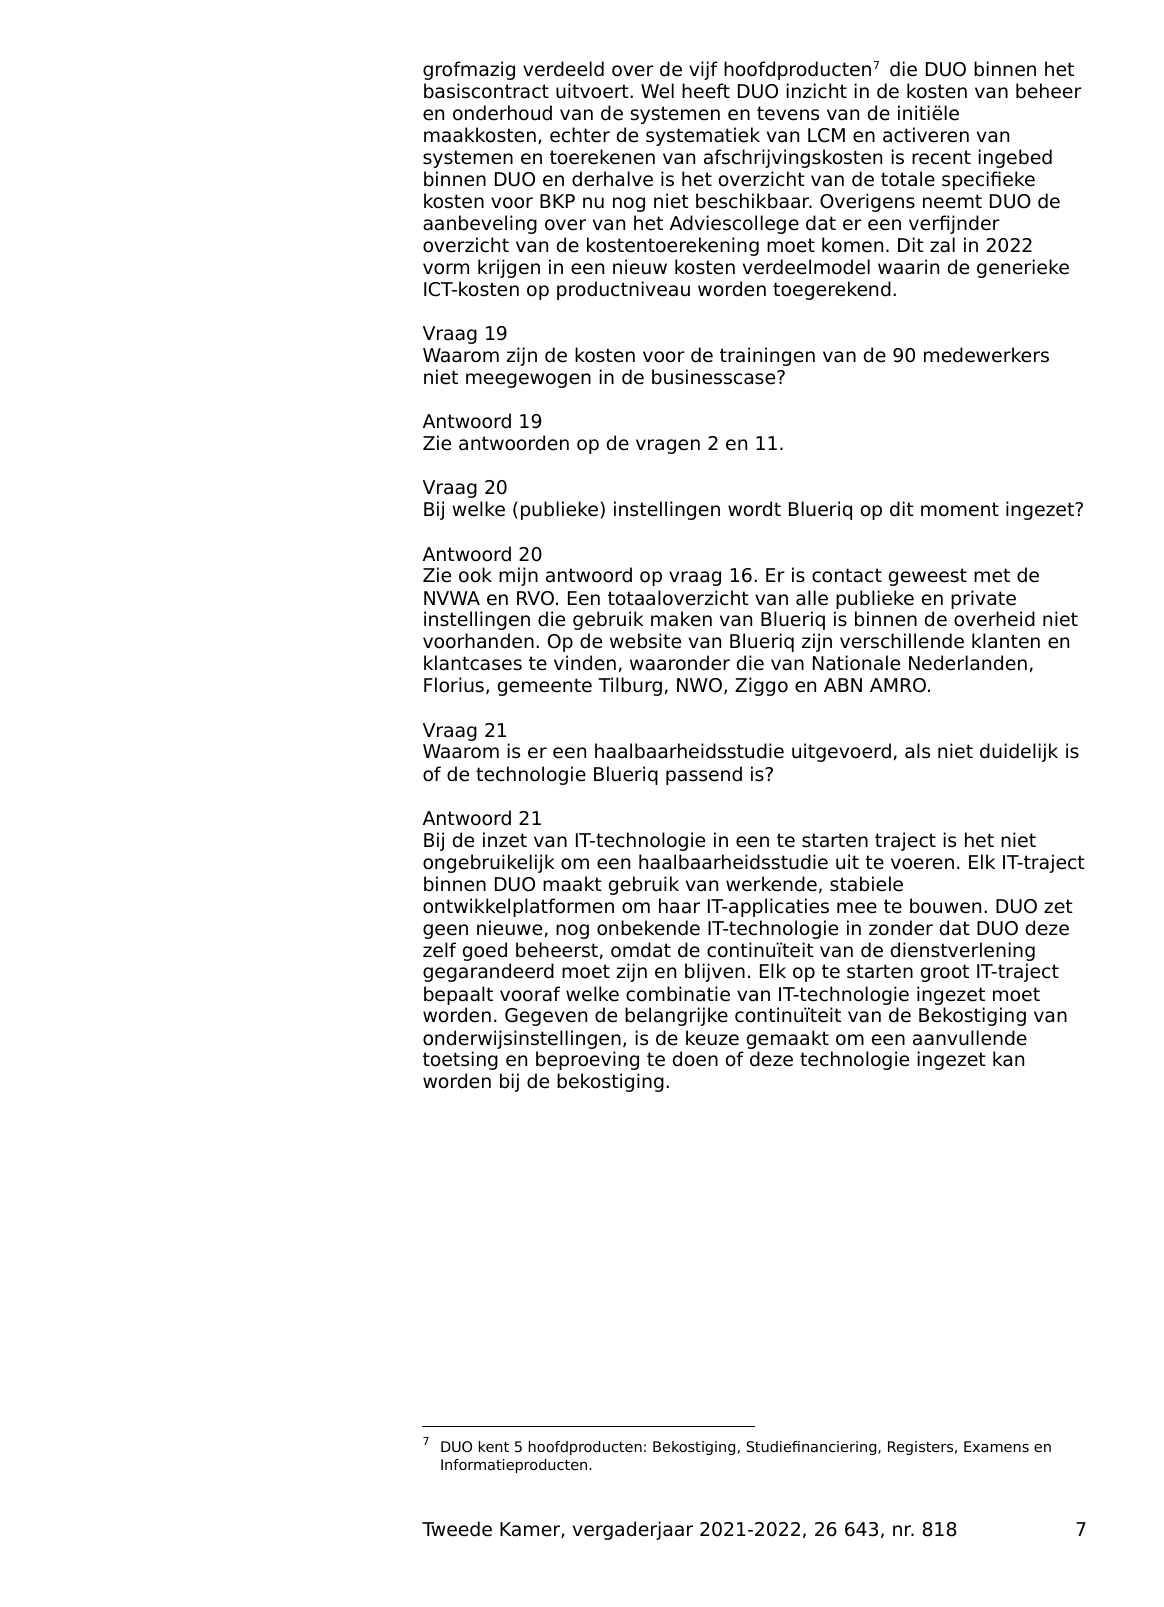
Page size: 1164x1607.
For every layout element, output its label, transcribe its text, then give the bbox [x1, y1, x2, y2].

text Waarom zijn de kosten voor de trainingen van de 90 medewerkers niet meegewogen in de businesscase? [422, 345, 1087, 389]
text Antwoord 19 [422, 411, 1087, 433]
text Waarom is er een haalbaarheidsstudie uitgevoerd, als niet duidelijk is of de technologie Blueriq passend is? [422, 741, 1087, 785]
text Vraag 21 [422, 719, 1087, 741]
text Zie antwoorden op de vragen 2 en 11. [422, 433, 1087, 455]
text Bij welke (publieke) instellingen wordt Blueriq op dit moment ingezet? [422, 499, 1087, 521]
text Vraag 20 [422, 477, 1087, 499]
text DUO kent 5 hoofdproducten: Bekostiging, Studiefinanciering, Registers, Examens en Informatieproducten. [422, 1435, 1087, 1474]
text Vraag 19 [422, 323, 1087, 345]
text Antwoord 20 [422, 543, 1087, 565]
text Antwoord 21 [422, 808, 1087, 829]
text Bij de inzet van IT-technologie in een te starten traject is het niet ongebruikelijk om een haalbaarheidsstudie uit te voeren. Elk IT-traject binnen DUO maakt gebruik van werkende, stabiele ontwikkelplatformen om haar IT-applicaties mee te bouwen. DUO zet geen nieuwe, nog onbekende IT-technologie in zonder dat DUO deze zelf goed beheerst, omdat de continuïteit van de dienstverlening gegarandeerd moet zijn en blijven. Elk op te starten groot IT-traject bepaalt vooraf welke combinatie van IT-technologie ingezet moet worden. Gegeven de belangrijke continuïteit van de Bekostiging van onderwijsinstellingen, is de keuze gemaakt om een aanvullende toetsing en beproeving te doen of deze technologie ingezet kan worden bij de bekostiging. [422, 829, 1087, 1093]
text Zie ook mijn antwoord op vraag 16. Er is contact geweest met de NVWA en RVO. Een totaaloverzicht van alle publieke en private instellingen die gebruik maken van Blueriq is binnen de overheid niet voorhanden. Op de website van Blueriq zijn verschillende klanten en klantcases te vinden, waaronder die van Nationale Nederlanden, Florius, gemeente Tilburg, NWO, Ziggo en ABN AMRO. [422, 565, 1087, 697]
text grofmazig verdeeld over de vijf hoofdproducten die DUO binnen het basiscontract uitvoert. Wel heeft DUO inzicht in de kosten van beheer en onderhoud van de systemen en tevens van de initiële maakkosten, echter de systematiek van LCM en activeren van systemen en toerekenen van afschrijvingskosten is recent ingebed binnen DUO en derhalve is het overzicht van de totale specifieke kosten voor BKP nu nog niet beschikbaar. Overigens neemt DUO de aanbeveling over van het Adviescollege dat er een verfijnder overzicht van de kostentoerekening moet komen. Dit zal in 2022 vorm krijgen in een nieuw kosten verdeelmodel waarin de generieke ICT-kosten op productniveau worden toegerekend. [422, 59, 1087, 301]
